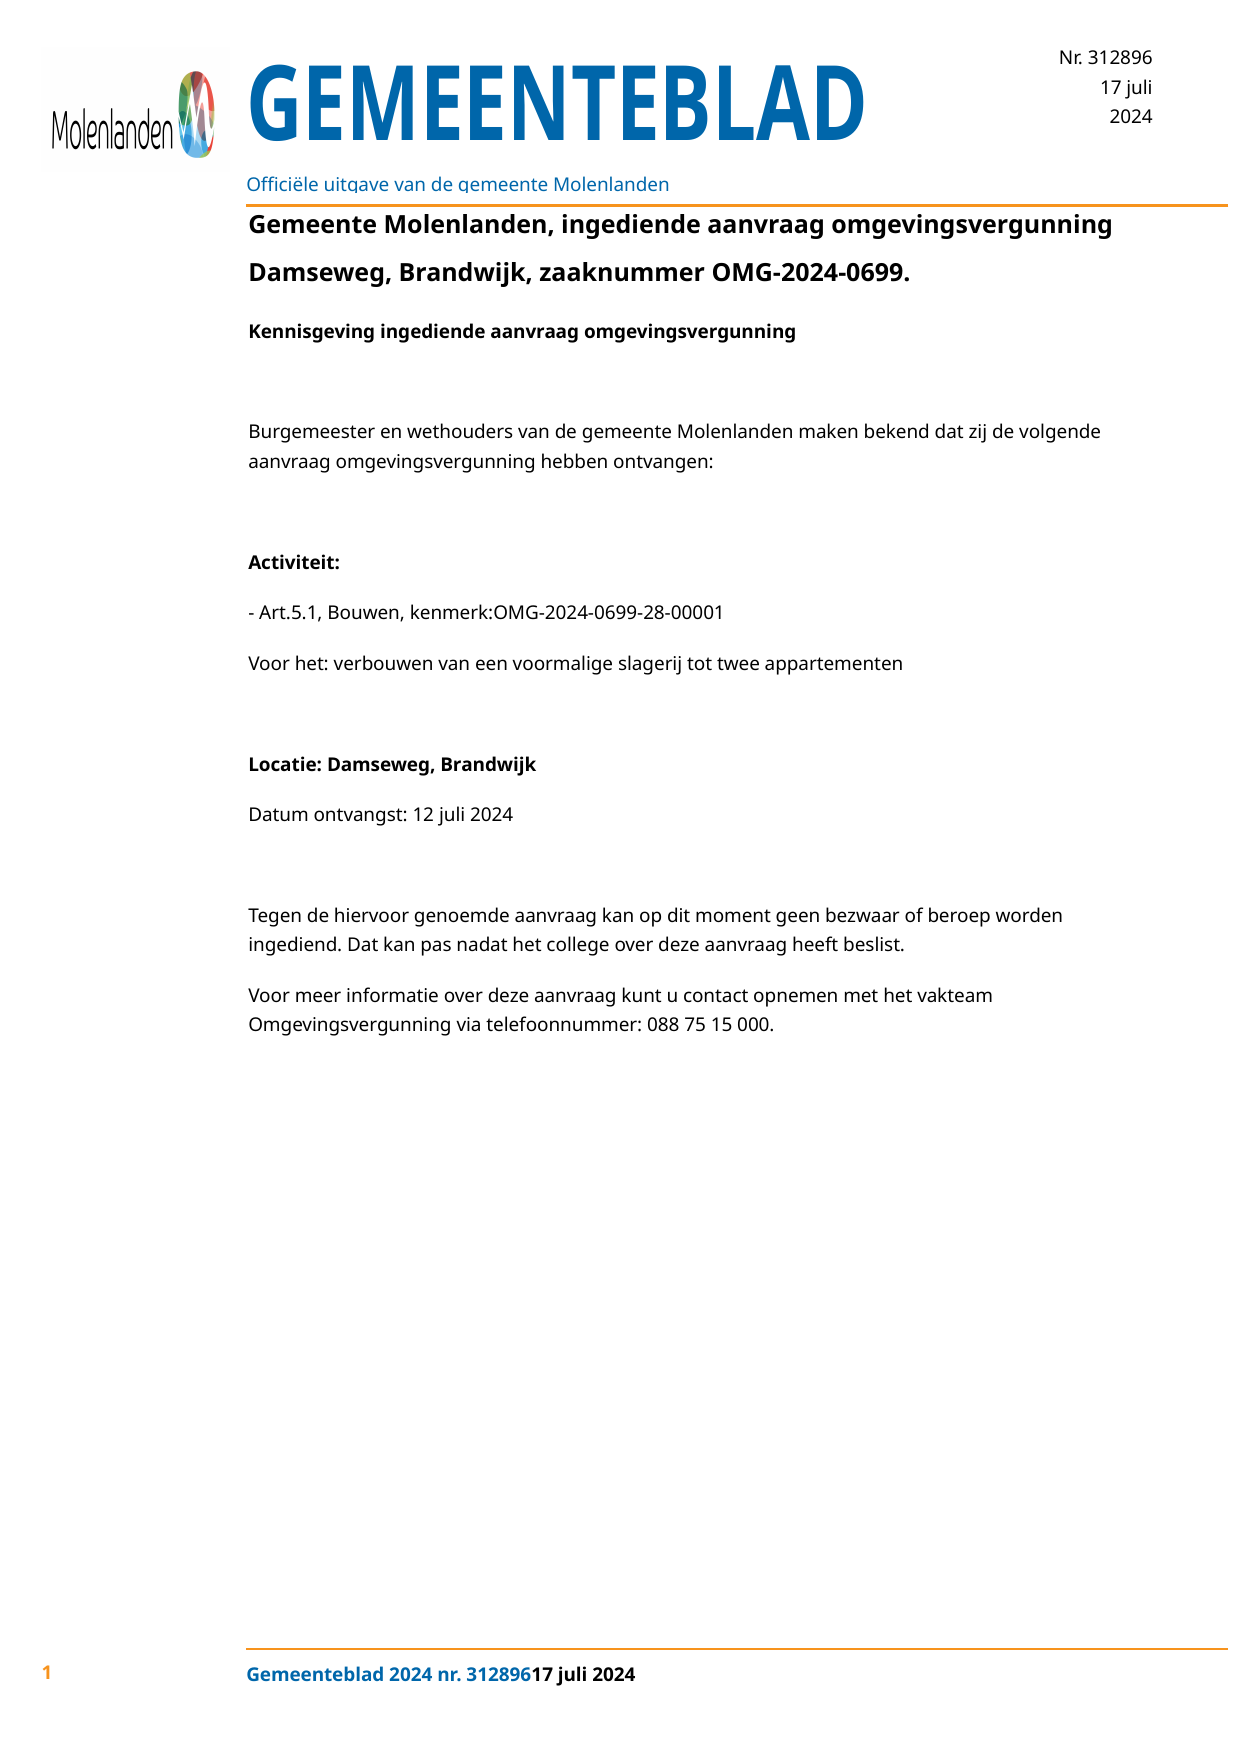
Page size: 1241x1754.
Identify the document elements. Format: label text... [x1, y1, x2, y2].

text - Art.5.1, Bouwen, kenmerk:OMG-2024-0699-28-00001 [248, 599, 1152, 625]
text Tegen de hiervoor genoemde aanvraag kan op dit moment geen bezwaar of beroep worden ingediend. Dat kan pas nadat het college over deze aanvraag heeft beslist. [248, 902, 1152, 957]
text Locatie: Damseweg, Brandwijk [248, 751, 1152, 777]
text Activiteit: [248, 549, 1152, 575]
text Voor meer informatie over deze aanvraag kunt u contact opnemen met het vakteam Omgevingsvergunning via telefoonnummer: 088 75 15 000. [248, 982, 1152, 1037]
text Voor het: verbouwen van een voormalige slagerij tot twee appartementen [248, 650, 1152, 676]
picture [41, 47, 231, 172]
text Datum ontvangst: 12 juli 2024 [248, 801, 1152, 827]
text Gemeente Molenlanden, ingediende aanvraag omgevingsvergunning Damseweg, Brandwijk, zaaknummer OMG-2024-0699. [248, 207, 1152, 288]
text Burgemeester en wethouders van de gemeente Molenlanden maken bekend dat zij de volgende aanvraag omgevingsvergunning hebben ontvangen: [248, 419, 1152, 474]
text Kennisgeving ingediende aanvraag omgevingsvergunning [248, 318, 1152, 344]
